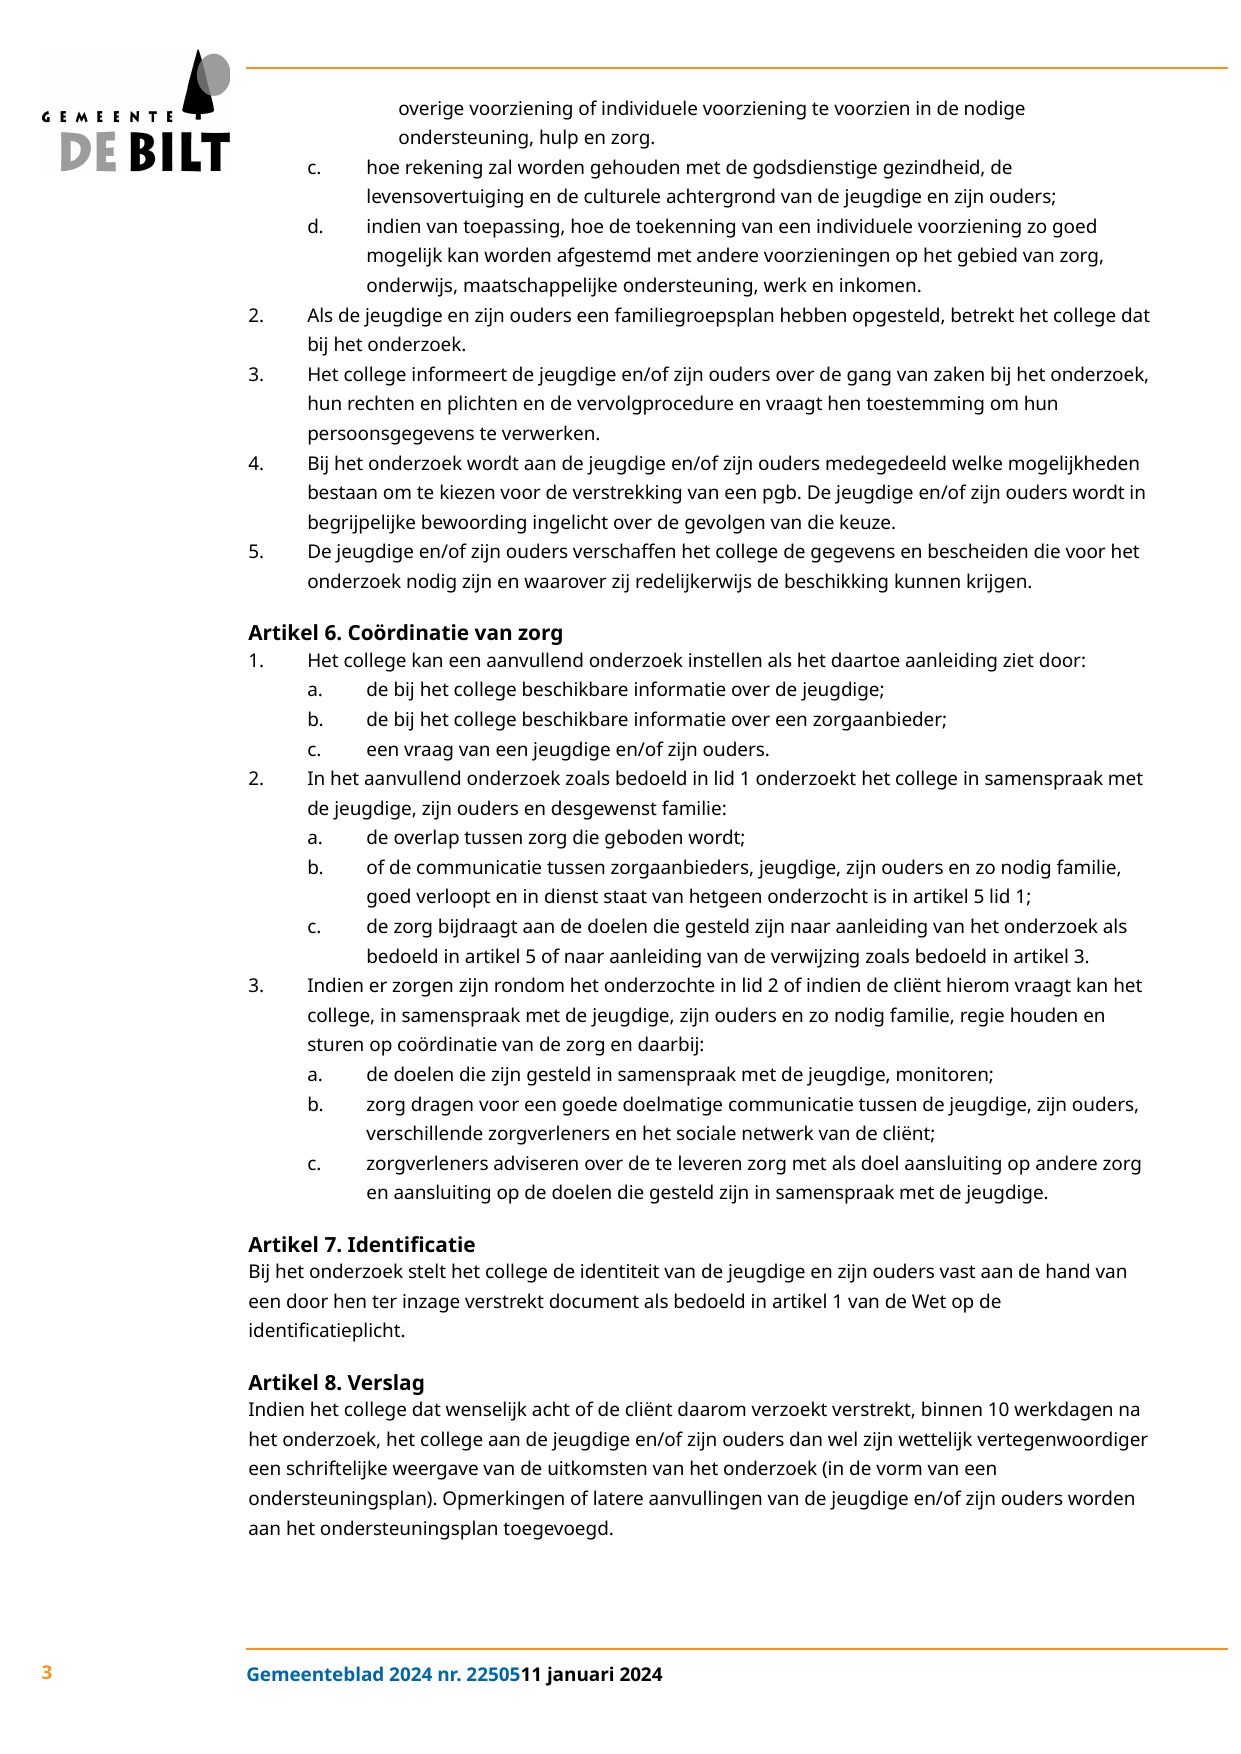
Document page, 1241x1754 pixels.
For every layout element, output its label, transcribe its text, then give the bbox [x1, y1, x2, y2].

text Artikel 8. Verslag [248, 1368, 1152, 1396]
list Als de jeugdige en zijn ouders een familiegroepsplan hebben opgesteld, betrekt het college dat bij het onderzoek. [248, 302, 1152, 357]
list Bij het onderzoek wordt aan de jeugdige en/of zijn ouders medegedeeld welke mogelijkheden bestaan om te kiezen voor de verstrekking van een pgb. De jeugdige en/of zijn ouders wordt in begrijpelijke bewoording ingelicht over de gevolgen van die keuze. [248, 450, 1152, 535]
list zorgverleners adviseren over de te leveren zorg met als doel aansluiting op andere zorg en aansluiting op de doelen die gesteld zijn in samenspraak met de jeugdige. [307, 1150, 1152, 1205]
text Indien het college dat wenselijk acht of de cliënt daarom verzoekt verstrekt, binnen 10 werkdagen na het onderzoek, het college aan de jeugdige en/of zijn ouders dan wel zijn wettelijk vertegenwoordiger een schriftelijke weergave van de uitkomsten van het onderzoek (in de vorm van een ondersteuningsplan). Opmerkingen of latere aanvullingen van de jeugdige en/of zijn ouders worden aan het ondersteuningsplan toegevoegd. [248, 1396, 1152, 1540]
list overige voorziening of individuele voorziening te voorzien in de nodige ondersteuning, hulp en zorg. [361, 95, 1152, 150]
list of de communicatie tussen zorgaanbieders, jeugdige, zijn ouders en zo nodig familie, goed verloopt en in dienst staat van hetgeen onderzocht is in artikel 5 lid 1; [307, 854, 1152, 909]
list Indien er zorgen zijn rondom het onderzochte in lid 2 of indien de cliënt hierom vraagt kan het college, in samenspraak met de jeugdige, zijn ouders en zo nodig familie, regie houden en sturen op coördinatie van de zorg en daarbij: [248, 972, 1152, 1057]
list de zorg bijdraagt aan de doelen die gesteld zijn naar aanleiding van het onderzoek als bedoeld in artikel 5 of naar aanleiding van de verwijzing zoals bedoeld in artikel 3. [307, 913, 1152, 968]
text Artikel 6. Coördinatie van zorg [248, 618, 1152, 647]
list de bij het college beschikbare informatie over een zorgaanbieder; [307, 706, 1152, 732]
list In het aanvullend onderzoek zoals bedoeld in lid 1 onderzoekt het college in samenspraak met de jeugdige, zijn ouders en desgewenst familie: [248, 765, 1152, 821]
list De jeugdige en/of zijn ouders verschaffen het college de gegevens en bescheiden die voor het onderzoek nodig zijn en waarover zij redelijkerwijs de beschikking kunnen krijgen. [248, 538, 1152, 594]
picture [41, 47, 231, 172]
list Het college informeert de jeugdige en/of zijn ouders over de gang van zaken bij het onderzoek, hun rechten en plichten en de vervolgprocedure en vraagt hen toestemming om hun persoonsgegevens te verwerken. [248, 361, 1152, 446]
list indien van toepassing, hoe de toekenning van een individuele voorziening zo goed mogelijk kan worden afgestemd met andere voorzieningen op het gebied van zorg, onderwijs, maatschappelijke ondersteuning, werk en inkomen. [307, 213, 1152, 298]
list de bij het college beschikbare informatie over de jeugdige; [307, 677, 1152, 702]
list de overlap tussen zorg die geboden wordt; [307, 824, 1152, 850]
list hoe rekening zal worden gehouden met de godsdienstige gezindheid, de levensovertuiging en de culturele achtergrond van de jeugdige en zijn ouders; [307, 154, 1152, 209]
text Bij het onderzoek stelt het college de identiteit van de jeugdige en zijn ouders vast aan de hand van een door hen ter inzage verstrekt document als bedoeld in artikel 1 van de Wet op de identificatieplicht. [248, 1258, 1152, 1343]
list Het college kan een aanvullend onderzoek instellen als het daartoe aanleiding ziet door: [248, 647, 1152, 673]
list een vraag van een jeugdige en/of zijn ouders. [307, 736, 1152, 761]
list de doelen die zijn gesteld in samenspraak met de jeugdige, monitoren; [307, 1061, 1152, 1087]
text Artikel 7. Identificatie [248, 1230, 1152, 1258]
list zorg dragen voor een goede doelmatige communicatie tussen de jeugdige, zijn ouders, verschillende zorgverleners en het sociale netwerk van de cliënt; [307, 1091, 1152, 1146]
